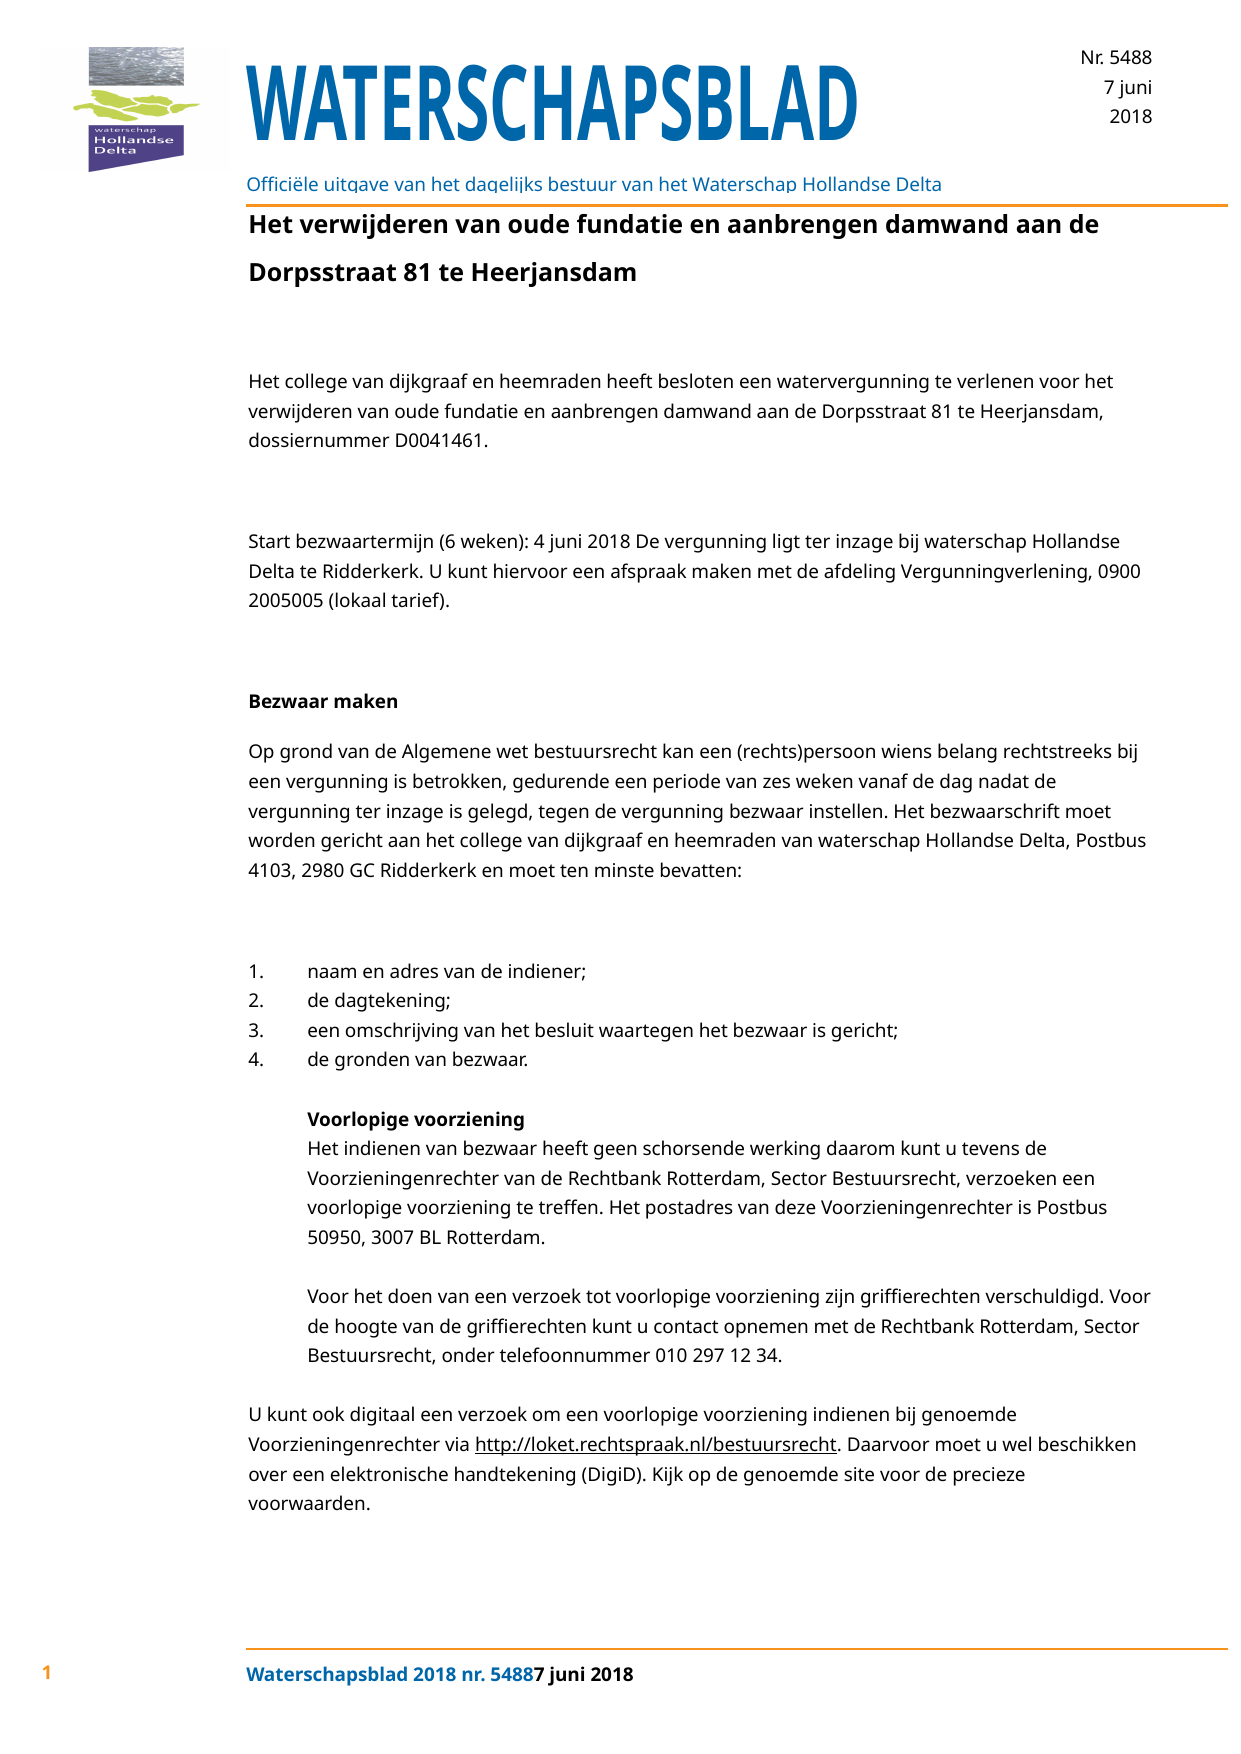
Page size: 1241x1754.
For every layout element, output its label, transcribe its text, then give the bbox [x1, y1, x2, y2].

list de dagtekening; [248, 987, 1152, 1013]
list Het indienen van bezwaar heeft geen schorsende werking daarom kunt u tevens de Voorzieningenrechter van de Rechtbank Rotterdam, Sector Bestuursrecht, verzoeken een voorlopige voorziening te treffen. Het postadres van deze Voorzieningenrechter is Postbus 50950, 3007 BL Rotterdam. [248, 1135, 1152, 1250]
list een omschrijving van het besluit waartegen het bezwaar is gericht; [248, 1017, 1152, 1043]
text Het college van dijkgraaf en heemraden heeft besloten een watervergunning te verlenen voor het verwijderen van oude fundatie en aanbrengen damwand aan de Dorpsstraat 81 te Heerjansdam, dossiernummer D0041461. [248, 368, 1152, 453]
text Bezwaar maken [248, 688, 1152, 714]
list Voorlopige voorziening [248, 1106, 1152, 1132]
list naam en adres van de indiener; [248, 958, 1152, 984]
picture [41, 47, 231, 172]
list Voor het doen van een verzoek tot voorlopige voorziening zijn griffierechten verschuldigd. Voor de hoogte van de griffierechten kunt u contact opnemen met de Rechtbank Rotterdam, Sector Bestuursrecht, onder telefoonnummer 010 297 12 34. [248, 1283, 1152, 1368]
text Start bezwaartermijn (6 weken): 4 juni 2018 De vergunning ligt ter inzage bij waterschap Hollandse Delta te Ridderkerk. U kunt hiervoor een afspraak maken met de afdeling Vergunningverlening, 0900 2005005 (lokaal tarief). [248, 528, 1152, 613]
list de gronden van bezwaar. [248, 1047, 1152, 1072]
text U kunt ook digitaal een verzoek om een voorlopige voorziening indienen bij genoemde Voorzieningenrechter via http://loket.rechtspraak.nl/bestuursrecht. Daarvoor moet u wel beschikken over een elektronische handtekening (DigiD). Kijk op de genoemde site voor de precieze voorwaarden. [248, 1402, 1152, 1516]
text Het verwijderen van oude fundatie en aanbrengen damwand aan de Dorpsstraat 81 te Heerjansdam [248, 207, 1152, 288]
text Op grond van de Algemene wet bestuursrecht kan een (rechts)persoon wiens belang rechtstreeks bij een vergunning is betrokken, gedurende een periode van zes weken vanaf de dag nadat de vergunning ter inzage is gelegd, tegen de vergunning bezwaar instellen. Het bezwaarschrift moet worden gericht aan het college van dijkgraaf en heemraden van waterschap Hollandse Delta, Postbus 4103, 2980 GC Ridderkerk en moet ten minste bevatten: [248, 739, 1152, 883]
